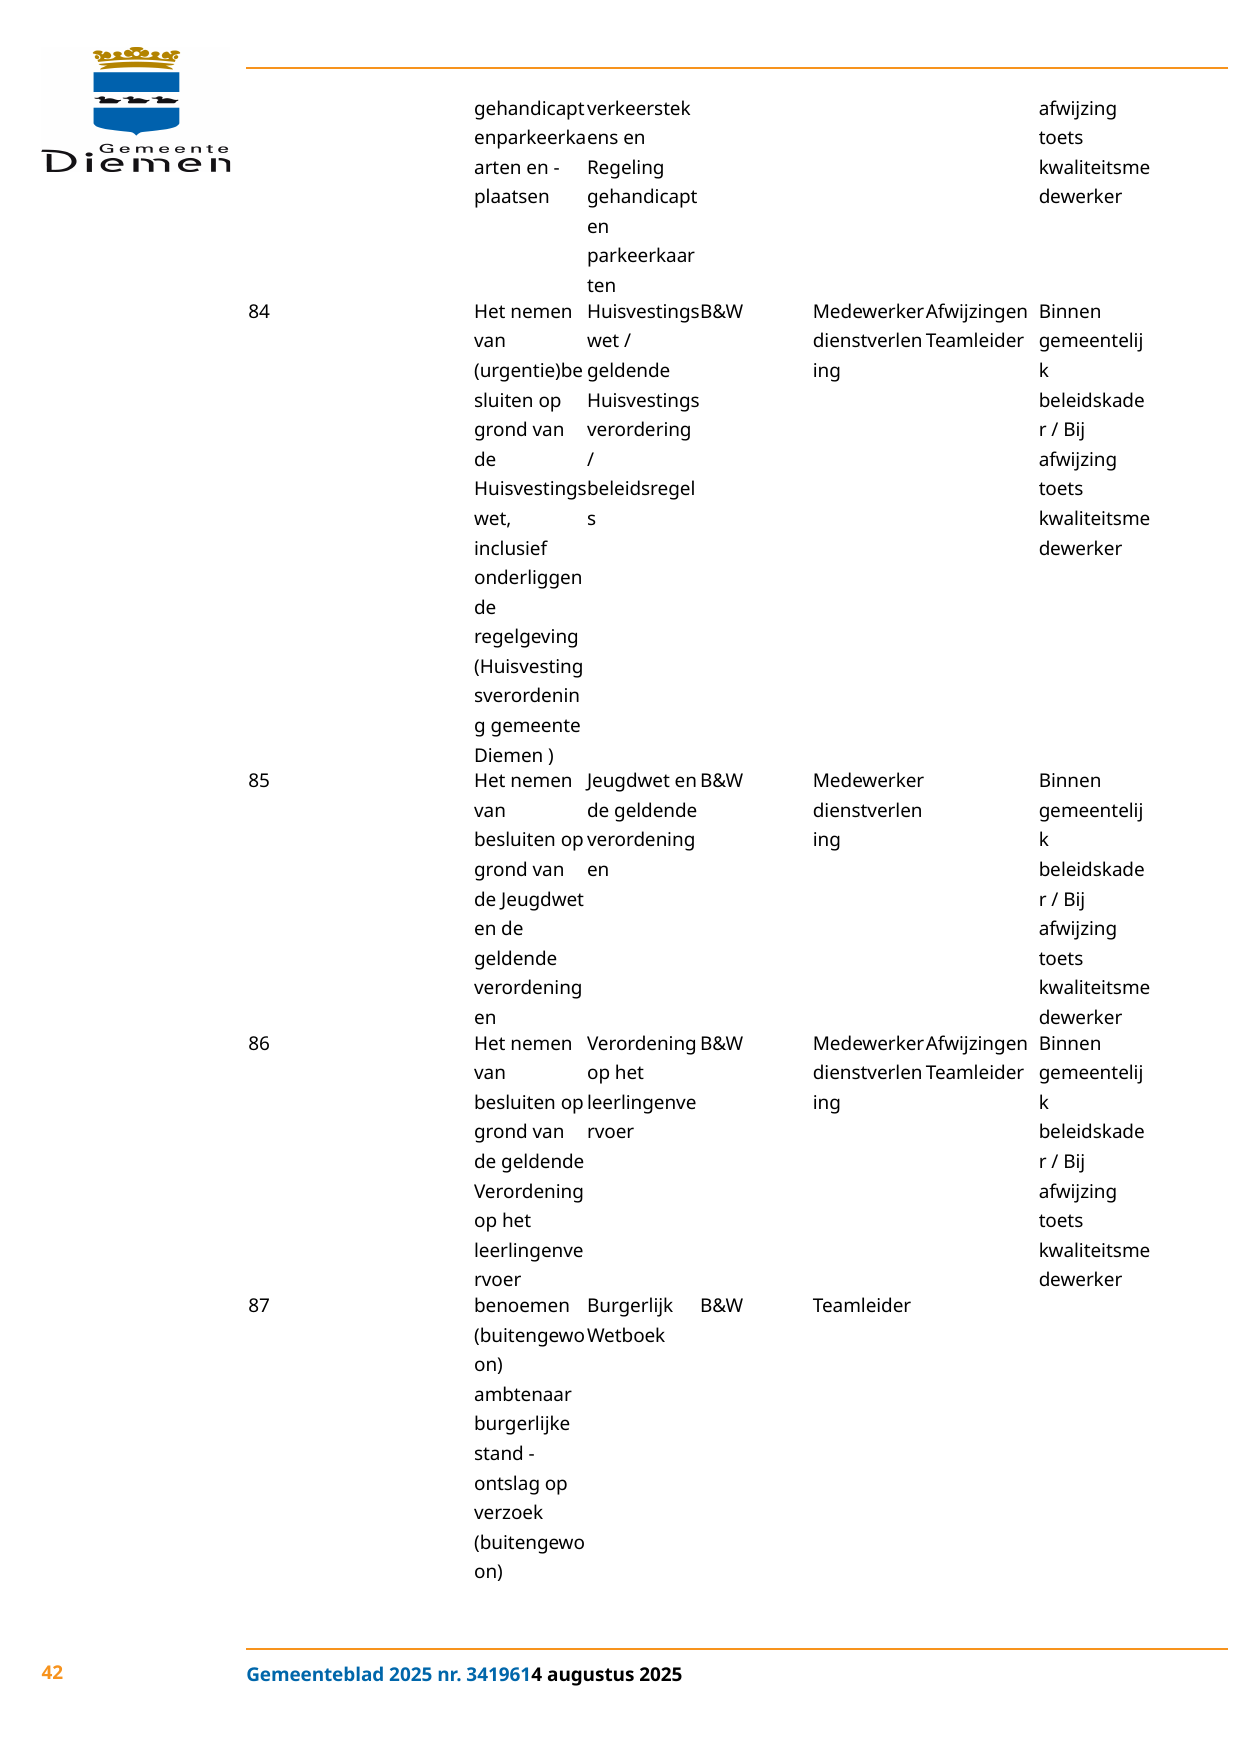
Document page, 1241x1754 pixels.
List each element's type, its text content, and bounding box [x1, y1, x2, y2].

table_cell Het nemen van besluiten op grond van de geldende Verordening op het leerlingenvervoer [474, 1030, 587, 1292]
table_cell benoemen (buitengewoon) ambtenaar burgerlijke stand -ontslag op verzoek (buitengewoon) [474, 1292, 587, 1584]
table_cell Verordening op het leerlingenvervoer [587, 1030, 700, 1292]
table_cell Teamleider [813, 1292, 926, 1584]
table_cell afwijzing toets kwaliteitsmedewerker [1039, 95, 1152, 298]
picture [41, 47, 231, 172]
table_cell Het nemen van besluiten op grond van de Jeugdwet en de geldende verordeningen [474, 768, 587, 1030]
table_cell Het nemen van (urgentie)besluiten op grond van de Huisvestingswet, inclusief onderliggende regelgeving (Huisvestingsverordening gemeente Diemen ) [474, 298, 587, 767]
table_cell [361, 95, 474, 298]
table_cell [926, 1292, 1038, 1584]
table_cell B&W [700, 298, 813, 767]
table_cell Jeugdwet en de geldende verordeningen [587, 768, 700, 1030]
table_cell Medewerker dienstverlening [813, 768, 926, 1030]
table_cell [926, 768, 1038, 1030]
table_cell [361, 298, 474, 767]
table_cell Burgerlijk Wetboek [587, 1292, 700, 1584]
table_cell B&W [700, 1030, 813, 1292]
table_cell [361, 1292, 474, 1584]
table_cell Afwijzingen Teamleider [926, 1030, 1038, 1292]
table_cell [361, 768, 474, 1030]
table_cell Binnen gemeentelijk beleidskader / Bij afwijzing toets kwaliteitsmedewerker [1039, 768, 1152, 1030]
table_cell 84 [248, 298, 361, 767]
table_cell Binnen gemeentelijk beleidskader / Bij afwijzing toets kwaliteitsmedewerker [1039, 1030, 1152, 1292]
table_cell [926, 95, 1038, 298]
table_cell [248, 95, 361, 298]
table_cell [700, 95, 813, 298]
table_cell B&W [700, 1292, 813, 1584]
table_cell Huisvestingswet / geldende Huisvestingsverordering / beleidsregels [587, 298, 700, 767]
table_cell Binnen gemeentelijk beleidskader / Bij afwijzing toets kwaliteitsmedewerker [1039, 298, 1152, 767]
table_cell Afwijzingen Teamleider [926, 298, 1038, 767]
table_cell [361, 1030, 474, 1292]
table_cell B&W [700, 768, 813, 1030]
table_cell verkeerstekens en Regeling gehandicapten parkeerkaarten [587, 95, 700, 298]
table_cell 85 [248, 768, 361, 1030]
table_cell Medewerker dienstverlening [813, 298, 926, 767]
table_cell [813, 95, 926, 298]
table_cell Medewerker dienstverlening [813, 1030, 926, 1292]
table_cell gehandicaptenparkeerkaarten en -plaatsen [474, 95, 587, 298]
table_cell [1039, 1292, 1152, 1584]
table_cell 86 [248, 1030, 361, 1292]
table_cell 87 [248, 1292, 361, 1584]
